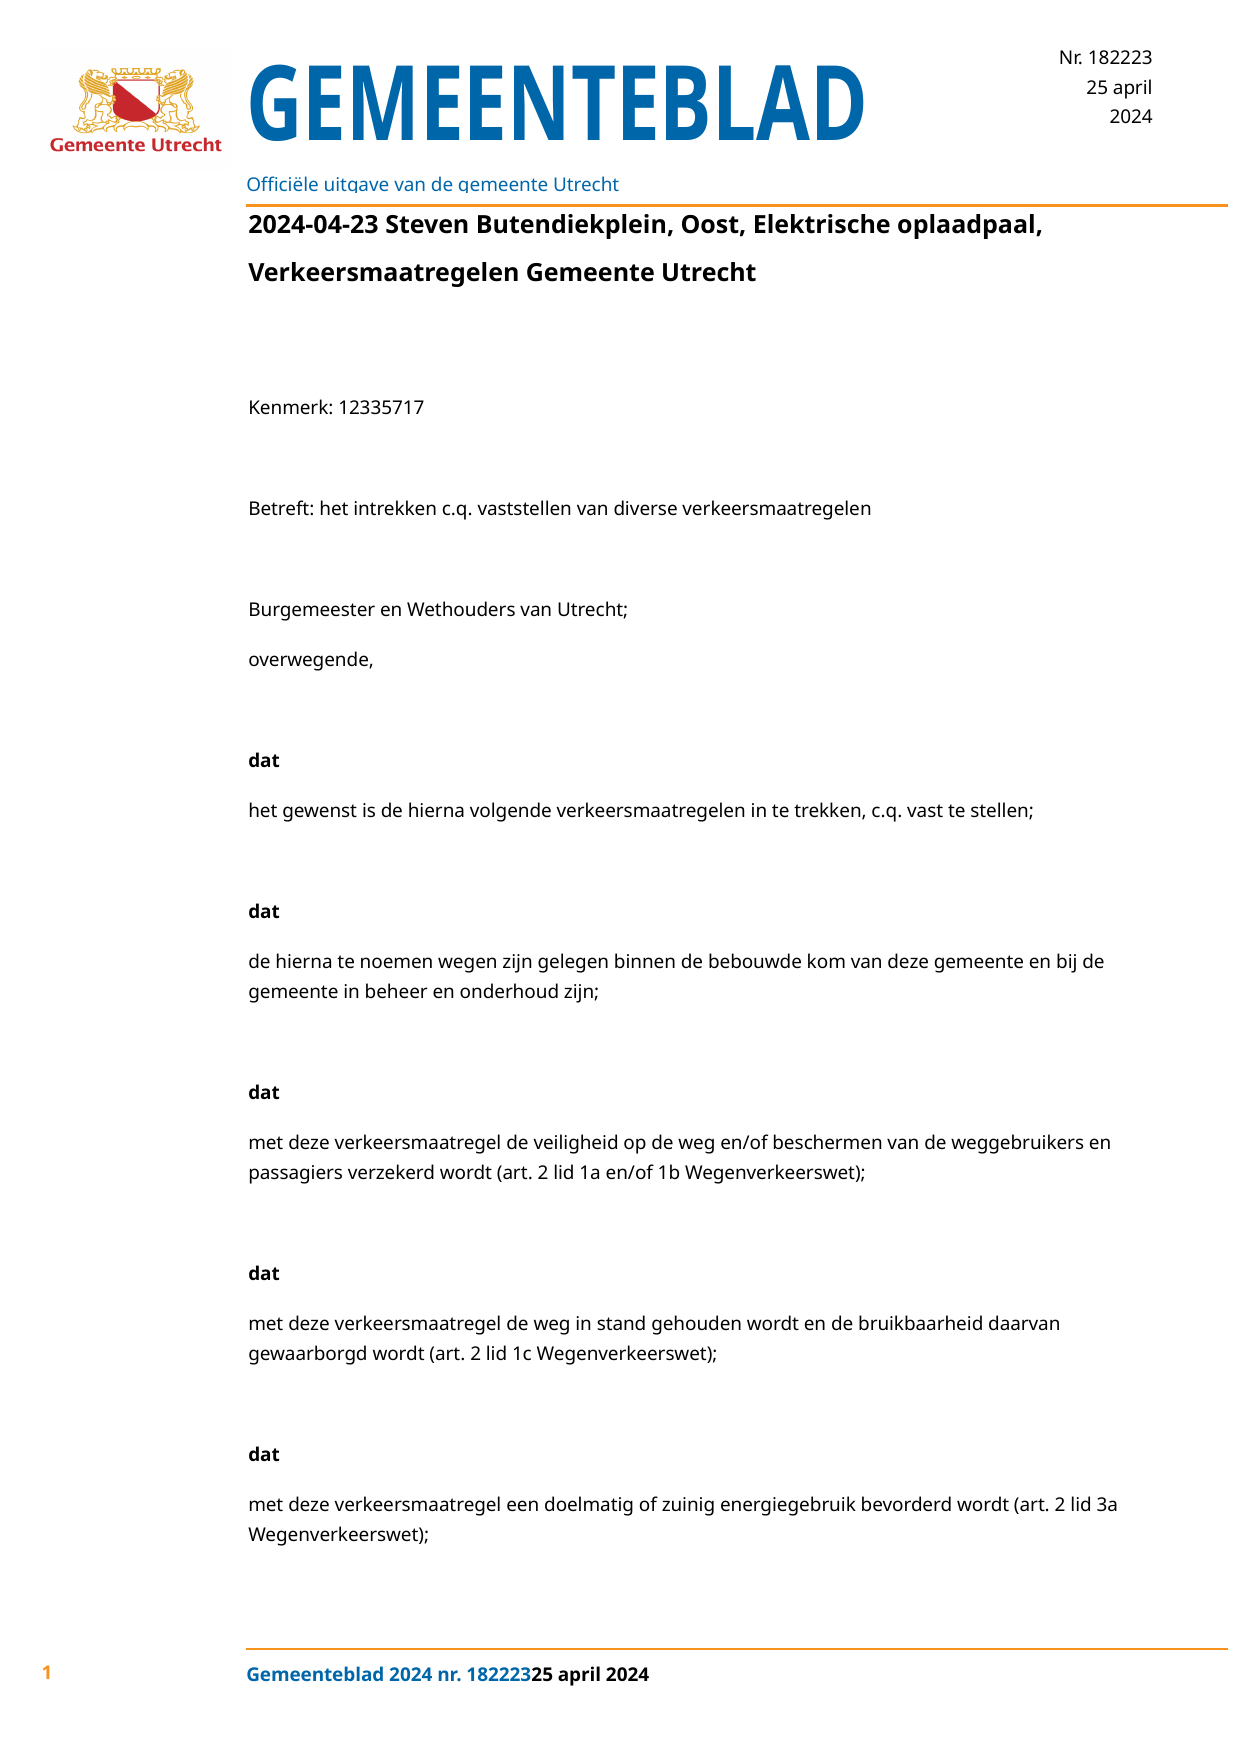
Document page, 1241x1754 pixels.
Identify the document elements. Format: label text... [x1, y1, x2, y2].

text de hierna te noemen wegen zijn gelegen binnen de bebouwde kom van deze gemeente en bij de gemeente in beheer en onderhoud zijn; [248, 949, 1152, 1004]
text met deze verkeersmaatregel een doelmatig of zuinig energiegebruik bevorderd wordt (art. 2 lid 3a Wegenverkeerswet); [248, 1491, 1152, 1546]
text dat [248, 747, 1152, 773]
text overwegende, [248, 646, 1152, 672]
picture [41, 47, 231, 172]
text Betreft: het intrekken c.q. vaststellen van diverse verkeersmaatregelen [248, 495, 1152, 521]
text dat [248, 1260, 1152, 1286]
text met deze verkeersmaatregel de veiligheid op de weg en/of beschermen van de weggebruikers en passagiers verzekerd wordt (art. 2 lid 1a en/of 1b Wegenverkeerswet); [248, 1129, 1152, 1185]
text Burgemeester en Wethouders van Utrecht; [248, 596, 1152, 621]
text dat [248, 1441, 1152, 1466]
text met deze verkeersmaatregel de weg in stand gehouden wordt en de bruikbaarheid daarvan gewaarborgd wordt (art. 2 lid 1c Wegenverkeerswet); [248, 1310, 1152, 1366]
text dat [248, 1079, 1152, 1105]
text het gewenst is de hierna volgende verkeersmaatregelen in te trekken, c.q. vast te stellen; [248, 797, 1152, 823]
text 2024-04-23 Steven Butendiekplein, Oost, Elektrische oplaadpaal, Verkeersmaatregelen Gemeente Utrecht [248, 207, 1152, 288]
text Kenmerk: 12335717 [248, 394, 1152, 420]
text dat [248, 898, 1152, 924]
